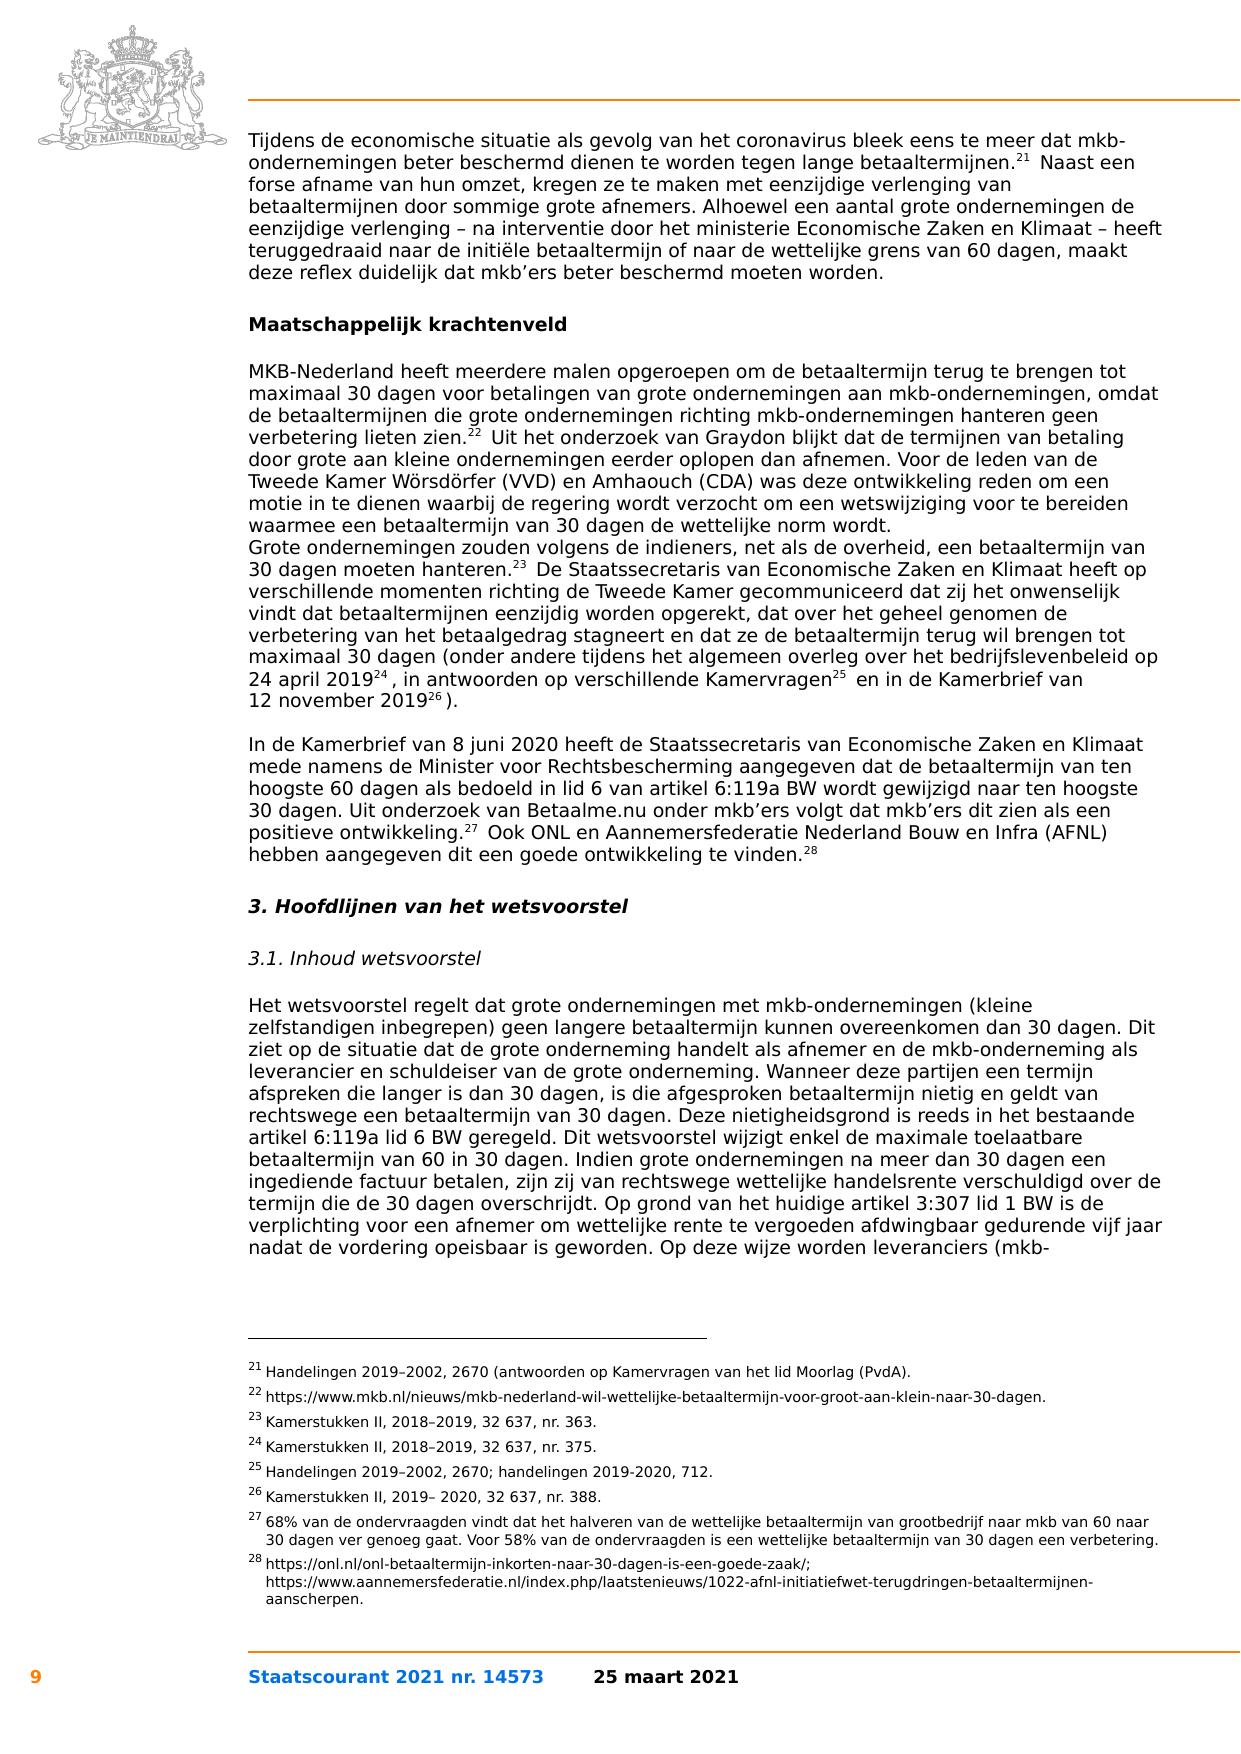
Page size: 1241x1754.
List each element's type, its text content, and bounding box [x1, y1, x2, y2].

text In de Kamerbrief van 8 juni 2020 heeft de Staatssecretaris van Economische Zaken en Klimaat mede namens de Minister voor Rechtsbescherming aangegeven dat de betaaltermijn van ten hoogste 60 dagen als bedoeld in lid 6 van artikel 6:119a BW wordt gewijzigd naar ten hoogste 30 dagen. Uit onderzoek van Betaalme.nu onder mkb’ers volgt dat mkb’ers dit zien als een positieve ontwikkeling. Ook ONL en Aannemersfederatie Nederland Bouw en Infra (AFNL) hebben aangegeven dit een goede ontwikkeling te vinden. [248, 734, 1163, 866]
text https://onl.nl/onl-betaaltermijn-inkorten-naar-30-dagen-is-een-goede-zaak/; https://www.aannemersfederatie.nl/index.php/laatstenieuws/1022-afnl-initiatiefwet-terugdringen-betaaltermijnen-aanscherpen. [248, 1552, 1163, 1608]
subtitle Maatschappelijk krachtenveld [248, 314, 1163, 336]
subtitle 3. Hoofdlijnen van het wetsvoorstel [248, 896, 1163, 918]
text Grote ondernemingen zouden volgens de indieners, net als de overheid, een betaaltermijn van 30 dagen moeten hanteren. De Staatssecretaris van Economische Zaken en Klimaat heeft op verschillende momenten richting de Tweede Kamer gecommuniceerd dat zij het onwenselijk vindt dat betaaltermijnen eenzijdig worden opgerekt, dat over het geheel genomen de verbetering van het betaalgedrag stagneert en dat ze de betaaltermijn terug wil brengen tot maximaal 30 dagen (onder andere tijdens het algemeen overleg over het bedrijfslevenbeleid op 24 april 2019, in antwoorden op verschillende Kamervragen en in de Kamerbrief van 12 november 2019). [248, 537, 1163, 712]
text Kamerstukken II, 2018–2019, 32 637, nr. 363. [248, 1410, 1163, 1432]
text Handelingen 2019–2002, 2670; handelingen 2019-2020, 712. [248, 1460, 1163, 1482]
text Tijdens de economische situatie als gevolg van het coronavirus bleek eens te meer dat mkb-ondernemingen beter beschermd dienen te worden tegen lange betaaltermijnen. Naast een forse afname van hun omzet, kregen ze te maken met eenzijdige verlenging van betaaltermijnen door sommige grote afnemers. Alhoewel een aantal grote ondernemingen de eenzijdige verlenging – na interventie door het ministerie Economische Zaken en Klimaat – heeft teruggedraaid naar de initiële betaaltermijn of naar de wettelijke grens van 60 dagen, maakt deze reflex duidelijk dat mkb’ers beter beschermd moeten worden. [248, 130, 1163, 284]
text https://www.mkb.nl/nieuws/mkb-nederland-wil-wettelijke-betaaltermijn-voor-groot-aan-klein-naar-30-dagen. [248, 1385, 1163, 1407]
text Kamerstukken II, 2018–2019, 32 637, nr. 375. [248, 1435, 1163, 1457]
subtitle 3.1. Inhoud wetsvoorstel [248, 948, 1163, 970]
text 68% van de ondervraagden vindt dat het halveren van de wettelijke betaaltermijn van grootbedrijf naar mkb van 60 naar 30 dagen ver genoeg gaat. Voor 58% van de ondervraagden is een wettelijke betaaltermijn van 30 dagen een verbetering. [248, 1510, 1163, 1549]
text MKB-Nederland heeft meerdere malen opgeroepen om de betaaltermijn terug te brengen tot maximaal 30 dagen voor betalingen van grote ondernemingen aan mkb-ondernemingen, omdat de betaaltermijnen die grote ondernemingen richting mkb-ondernemingen hanteren geen verbetering lieten zien. Uit het onderzoek van Graydon blijkt dat de termijnen van betaling door grote aan kleine ondernemingen eerder oplopen dan afnemen. Voor de leden van de Tweede Kamer Wörsdörfer (VVD) en Amhaouch (CDA) was deze ontwikkeling reden om een motie in te dienen waarbij de regering wordt verzocht om een wetswijziging voor te bereiden waarmee een betaaltermijn van 30 dagen de wettelijke norm wordt. [248, 361, 1163, 537]
text Kamerstukken II, 2019– 2020, 32 637, nr. 388. [248, 1485, 1163, 1507]
text Handelingen 2019–2002, 2670 (antwoorden op Kamervragen van het lid Moorlag (PvdA). [248, 1360, 1163, 1382]
text Het wetsvoorstel regelt dat grote ondernemingen met mkb-ondernemingen (kleine zelfstandigen inbegrepen) geen langere betaaltermijn kunnen overeenkomen dan 30 dagen. Dit ziet op de situatie dat de grote onderneming handelt als afnemer en de mkb-onderneming als leverancier en schuldeiser van de grote onderneming. Wanneer deze partijen een termijn afspreken die langer is dan 30 dagen, is die afgesproken betaaltermijn nietig en geldt van rechtswege een betaaltermijn van 30 dagen. Deze nietigheidsgrond is reeds in het bestaande artikel 6:119a lid 6 BW geregeld. Dit wetsvoorstel wijzigt enkel de maximale toelaatbare betaaltermijn van 60 in 30 dagen. Indien grote ondernemingen na meer dan 30 dagen een ingediende factuur betalen, zijn zij van rechtswege wettelijke handelsrente verschuldigd over de termijn die de 30 dagen overschrijdt. Op grond van het huidige artikel 3:307 lid 1 BW is de verplichting voor een afnemer om wettelijke rente te vergoeden afdwingbaar gedurende vijf jaar nadat de vordering opeisbaar is geworden. Op deze wijze worden leveranciers (mkb- [248, 995, 1163, 1259]
picture [38, 25, 227, 150]
